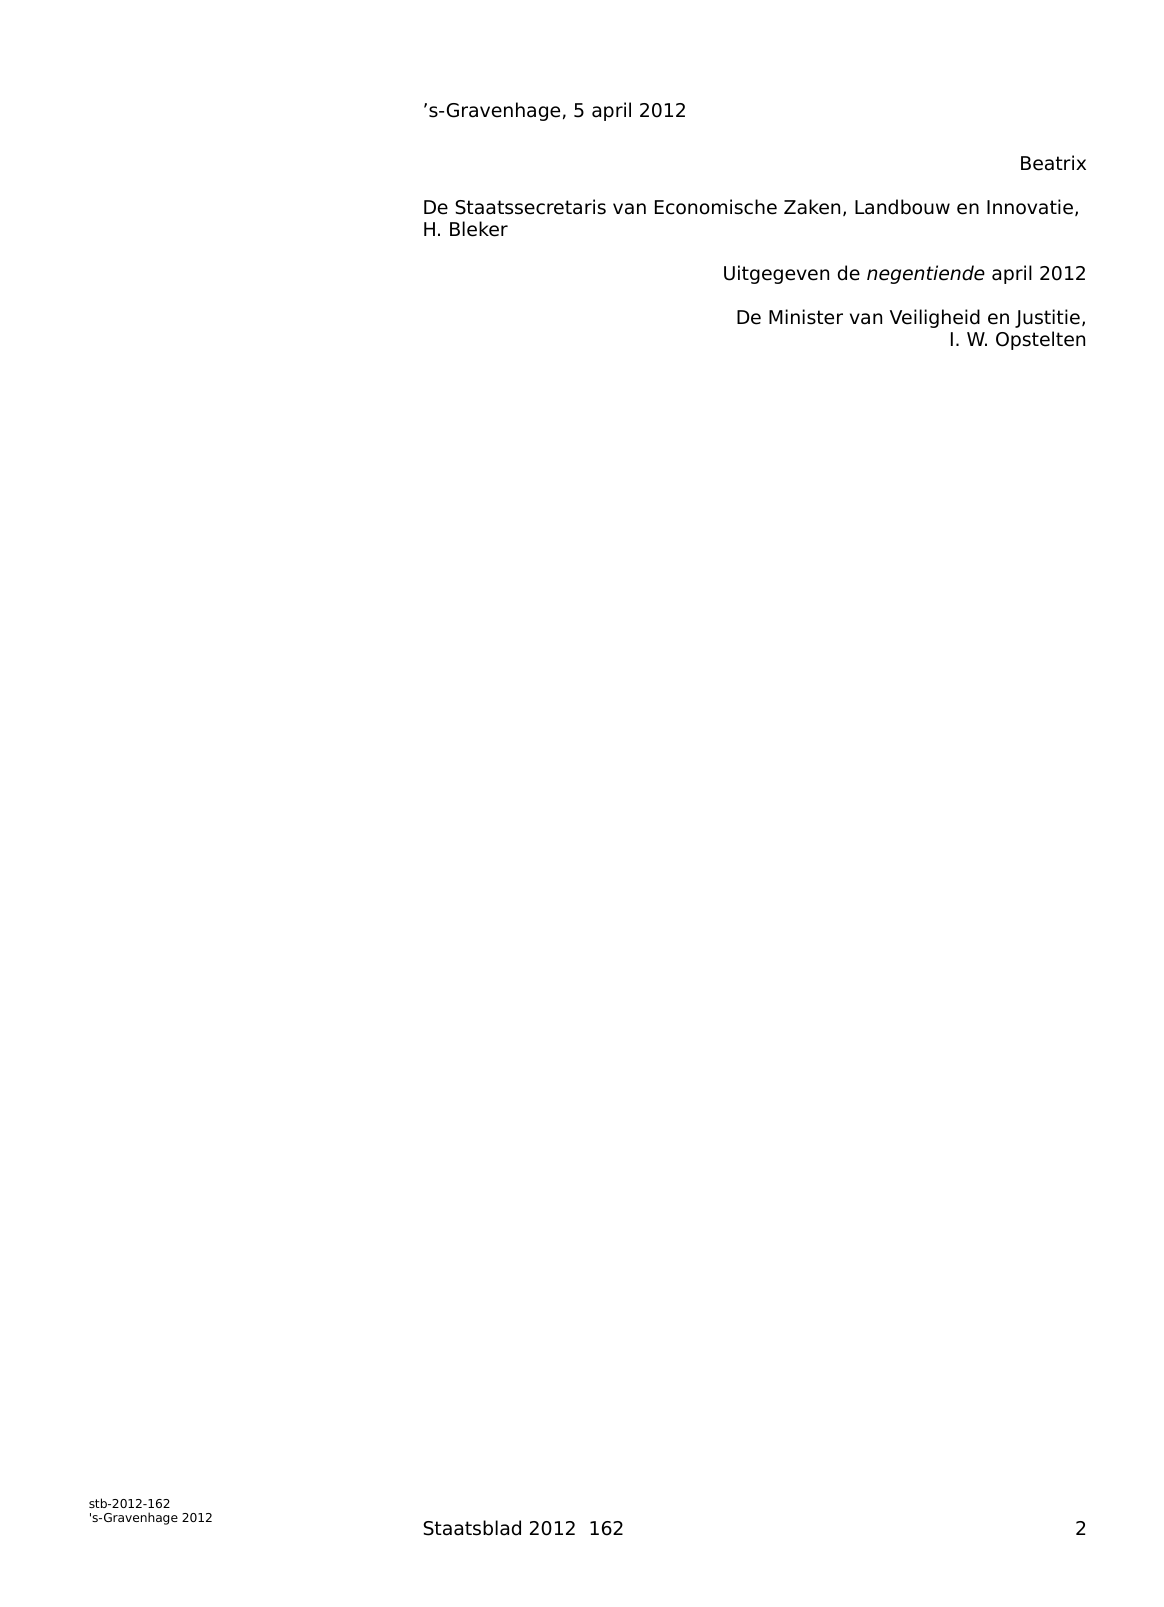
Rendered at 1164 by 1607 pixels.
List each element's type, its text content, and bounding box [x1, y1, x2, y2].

text De Minister van Veiligheid en Justitie, I. W. Opstelten [422, 307, 1087, 351]
text De Staatssecretaris van Economische Zaken, Landbouw en Innovatie, H. Bleker [422, 197, 1087, 241]
text Uitgegeven de negentiende april 2012 [422, 263, 1087, 285]
text 's-Gravenhage 2012 [88, 1511, 323, 1525]
text stb-2012-162 [88, 1497, 323, 1511]
text Beatrix [422, 152, 1087, 174]
text ’s-Gravenhage, 5 april 2012 [422, 100, 1087, 122]
